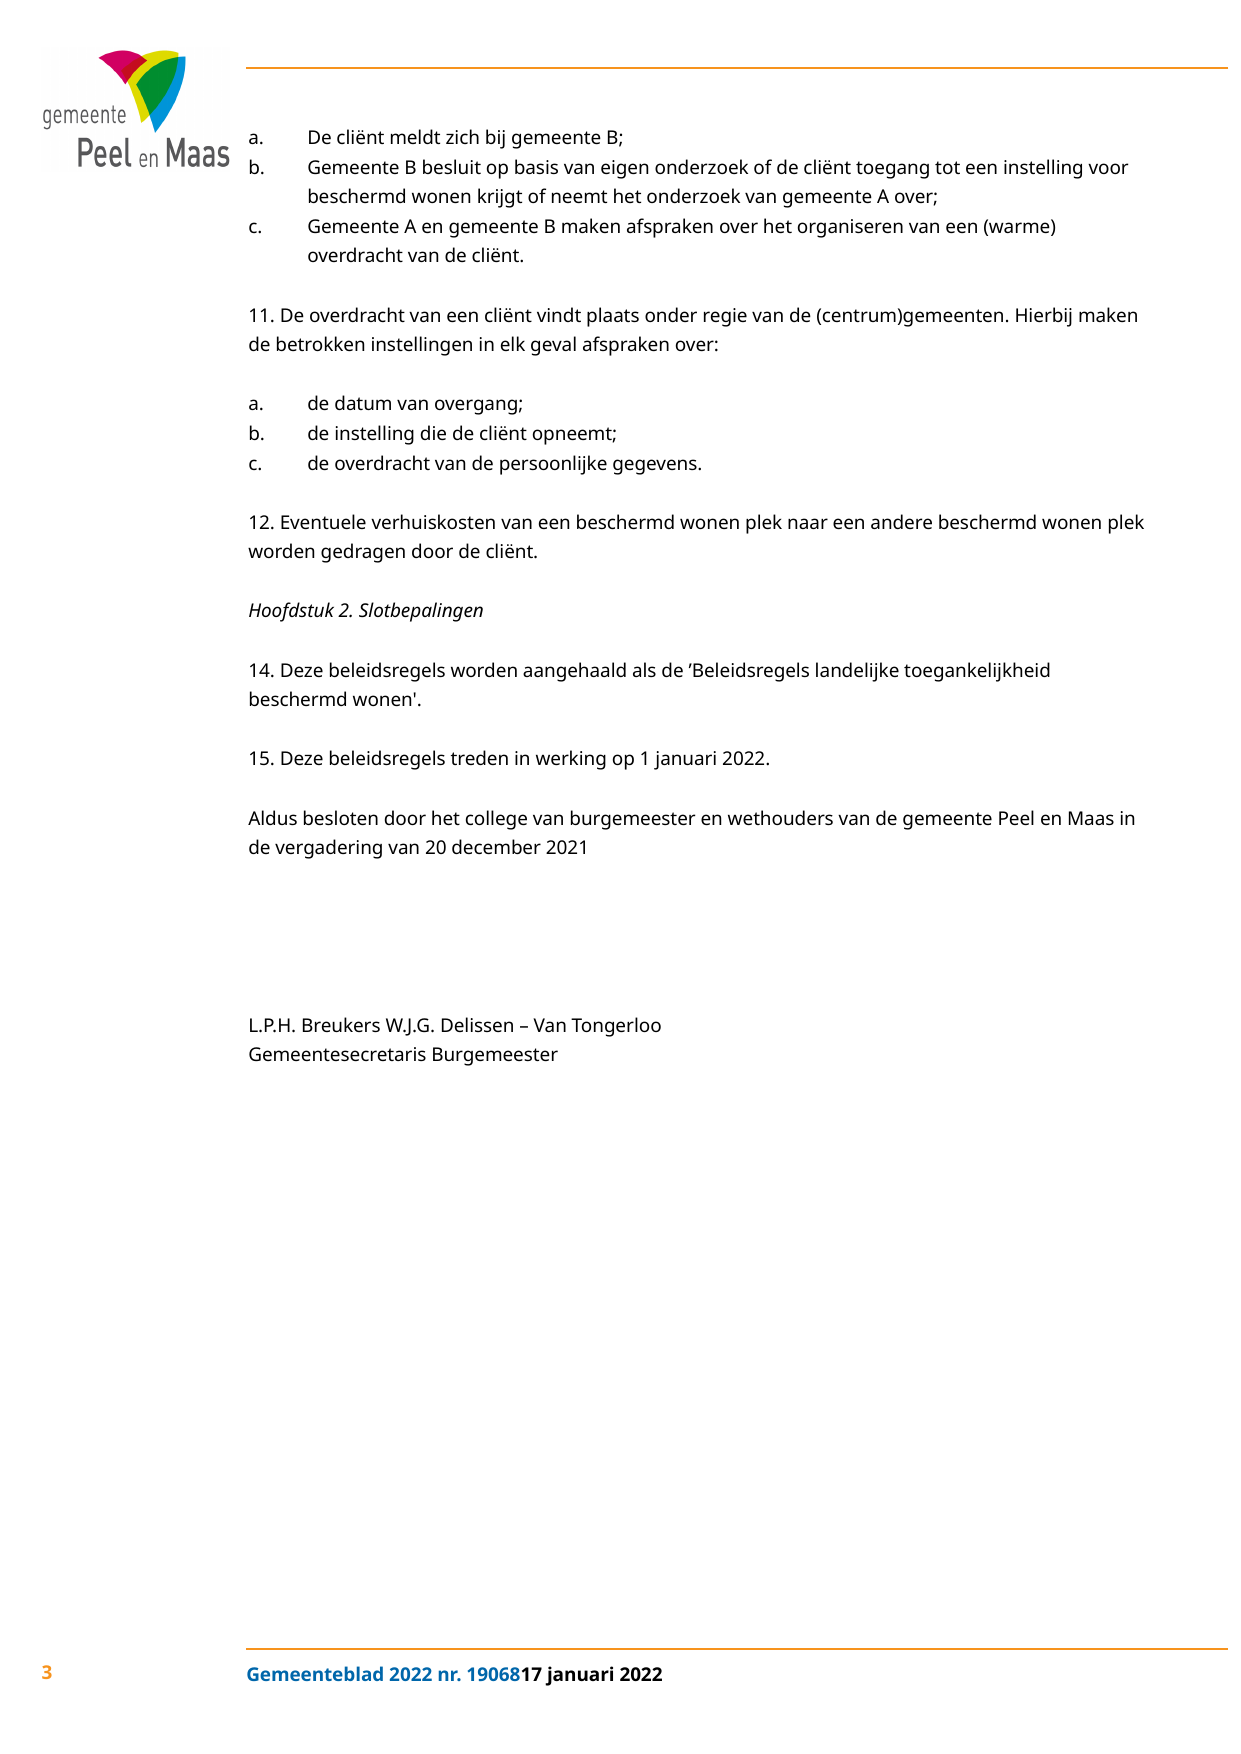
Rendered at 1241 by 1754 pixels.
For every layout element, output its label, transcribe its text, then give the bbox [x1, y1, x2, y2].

list Gemeente A en gemeente B maken afspraken over het organiseren van een (warme) overdracht van de cliënt. [248, 213, 1152, 268]
text 11. De overdracht van een cliënt vindt plaats onder regie van de (centrum)gemeenten. Hierbij maken de betrokken instellingen in elk geval afspraken over: [248, 302, 1152, 357]
picture [41, 47, 231, 172]
list de datum van overgang; [248, 391, 1152, 416]
list de instelling die de cliënt opneemt; [248, 420, 1152, 446]
text L.P.H. Breukers W.J.G. Delissen – Van Tongerloo [248, 1012, 1152, 1038]
list De cliënt meldt zich bij gemeente B; [248, 124, 1152, 150]
text 15. Deze beleidsregels treden in werking op 1 januari 2022. [248, 746, 1152, 771]
text 14. Deze beleidsregels worden aangehaald als de ’Beleidsregels landelijke toegankelijkheid beschermd wonen'. [248, 657, 1152, 712]
text 12. Eventuele verhuiskosten van een beschermd wonen plek naar een andere beschermd wonen plek worden gedragen door de cliënt. [248, 509, 1152, 564]
list Gemeente B besluit op basis van eigen onderzoek of de cliënt toegang tot een instelling voor beschermd wonen krijgt of neemt het onderzoek van gemeente A over; [248, 154, 1152, 209]
text Aldus besloten door het college van burgemeester en wethouders van de gemeente Peel en Maas in de vergadering van 20 december 2021 [248, 805, 1152, 860]
text Gemeentesecretaris Burgemeester [248, 1041, 1152, 1067]
list de overdracht van de persoonlijke gegevens. [248, 450, 1152, 476]
text Hoofdstuk 2. Slotbepalingen [248, 598, 1152, 623]
